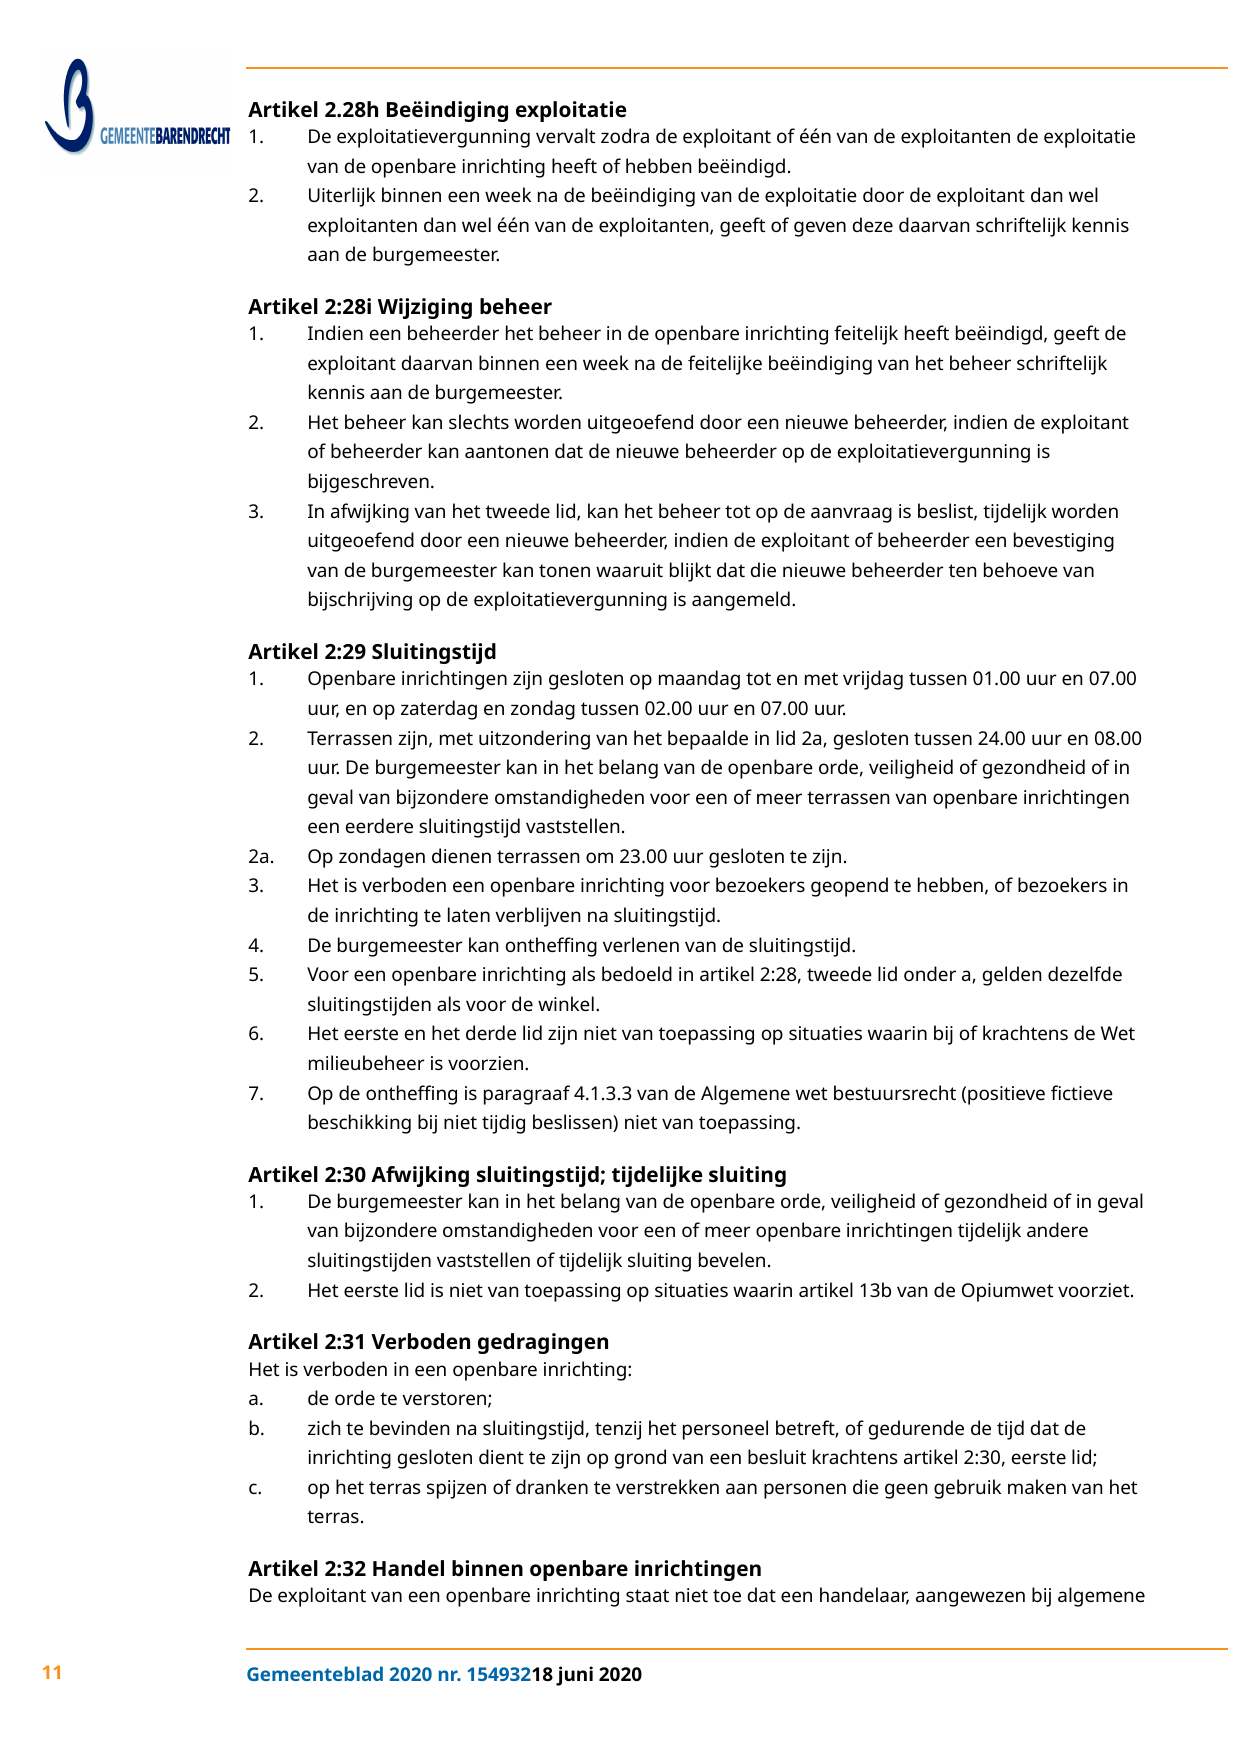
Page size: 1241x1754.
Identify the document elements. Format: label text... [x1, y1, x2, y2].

list In afwijking van het tweede lid, kan het beheer tot op de aanvraag is beslist, tijdelijk worden uitgeoefend door een nieuwe beheerder, indien de exploitant of beheerder een bevestiging van de burgemeester kan tonen waaruit blijkt dat die nieuwe beheerder ten behoeve van bijschrijving op de exploitatievergunning is aangemeld. [248, 498, 1152, 612]
text Artikel 2:31 Verboden gedragingen [248, 1327, 1152, 1356]
list Het eerste lid is niet van toepassing op situaties waarin artikel 13b van de Opiumwet voorziet. [248, 1277, 1152, 1303]
text Artikel 2:28i Wijziging beheer [248, 292, 1152, 320]
text Artikel 2:30 Afwijking sluitingstijd; tijdelijke sluiting [248, 1160, 1152, 1188]
list Op de ontheffing is paragraaf 4.1.3.3 van de Algemene wet bestuursrecht (positieve fictieve beschikking bij niet tijdig beslissen) niet van toepassing. [248, 1080, 1152, 1135]
list De burgemeester kan in het belang van de openbare orde, veiligheid of gezondheid of in geval van bijzondere omstandigheden voor een of meer openbare inrichtingen tijdelijk andere sluitingstijden vaststellen of tijdelijk sluiting bevelen. [248, 1188, 1152, 1273]
list Indien een beheerder het beheer in de openbare inrichting feitelijk heeft beëindigd, geeft de exploitant daarvan binnen een week na de feitelijke beëindiging van het beheer schriftelijk kennis aan de burgemeester. [248, 320, 1152, 405]
text Artikel 2.28h Beëindiging exploitatie [248, 95, 1152, 123]
list op het terras spijzen of dranken te verstrekken aan personen die geen gebruik maken van het terras. [248, 1474, 1152, 1529]
list Voor een openbare inrichting als bedoeld in artikel 2:28, tweede lid onder a, gelden dezelfde sluitingstijden als voor de winkel. [248, 961, 1152, 1017]
list Het eerste en het derde lid zijn niet van toepassing op situaties waarin bij of krachtens de Wet milieubeheer is voorzien. [248, 1021, 1152, 1076]
list de orde te verstoren; [248, 1385, 1152, 1411]
text Artikel 2:32 Handel binnen openbare inrichtingen [248, 1554, 1152, 1582]
list Terrassen zijn, met uitzondering van het bepaalde in lid 2a, gesloten tussen 24.00 uur en 08.00 uur. De burgemeester kan in het belang van de openbare orde, veiligheid of gezondheid of in geval van bijzondere omstandigheden voor een of meer terrassen van openbare inrichtingen een eerdere sluitingstijd vaststellen. [248, 725, 1152, 839]
list Openbare inrichtingen zijn gesloten op maandag tot en met vrijdag tussen 01.00 uur en 07.00 uur, en op zaterdag en zondag tussen 02.00 uur en 07.00 uur. [248, 666, 1152, 721]
text Artikel 2:29 Sluitingstijd [248, 637, 1152, 666]
list De burgemeester kan ontheffing verlenen van de sluitingstijd. [248, 932, 1152, 957]
list Het is verboden een openbare inrichting voor bezoekers geopend te hebben, of bezoekers in de inrichting te laten verblijven na sluitingstijd. [248, 873, 1152, 928]
text Het is verboden in een openbare inrichting: [248, 1356, 1152, 1381]
list Op zondagen dienen terrassen om 23.00 uur gesloten te zijn. [248, 843, 1152, 869]
list Uiterlijk binnen een week na de beëindiging van de exploitatie door de exploitant dan wel exploitanten dan wel één van de exploitanten, geeft of geven deze daarvan schriftelijk kennis aan de burgemeester. [248, 182, 1152, 267]
picture [41, 47, 231, 172]
list Het beheer kan slechts worden uitgeoefend door een nieuwe beheerder, indien de exploitant of beheerder kan aantonen dat de nieuwe beheerder op de exploitatievergunning is bijgeschreven. [248, 409, 1152, 494]
list De exploitatievergunning vervalt zodra de exploitant of één van de exploitanten de exploitatie van de openbare inrichting heeft of hebben beëindigd. [248, 123, 1152, 178]
text De exploitant van een openbare inrichting staat niet toe dat een handelaar, aangewezen bij algemene [248, 1582, 1152, 1608]
list zich te bevinden na sluitingstijd, tenzij het personeel betreft, of gedurende de tijd dat de inrichting gesloten dient te zijn op grond van een besluit krachtens artikel 2:30, eerste lid; [248, 1415, 1152, 1470]
